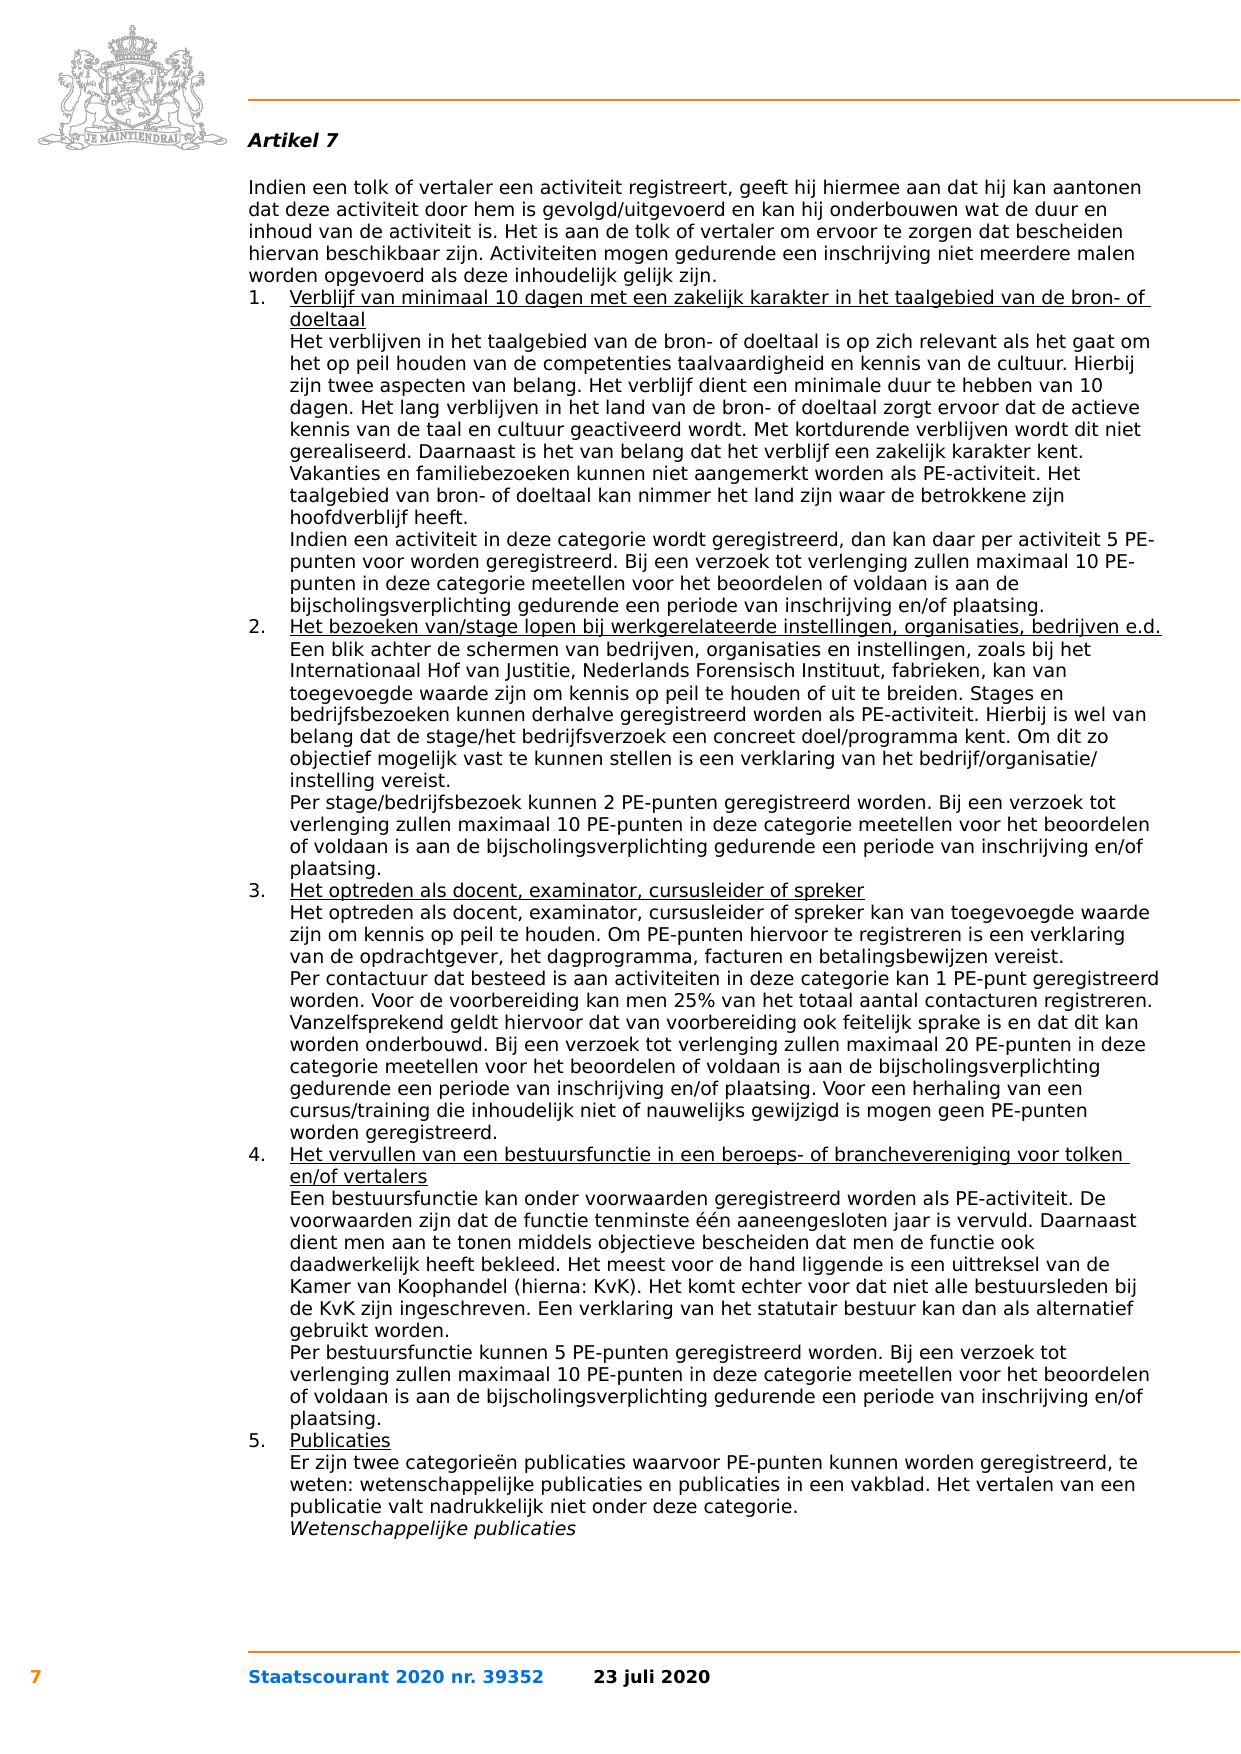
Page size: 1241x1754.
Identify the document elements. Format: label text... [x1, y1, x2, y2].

text Per stage/bedrijfsbezoek kunnen 2 PE-punten geregistreerd worden. Bij een verzoek tot verlenging zullen maximaal 10 PE-punten in deze categorie meetellen voor het beoordelen of voldaan is aan de bijscholingsverplichting gedurende een periode van inschrijving en/of plaatsing. [289, 792, 1163, 880]
text 5. Publicaties [248, 1430, 1163, 1452]
text Per contactuur dat besteed is aan activiteiten in deze categorie kan 1 PE-punt geregistreerd worden. Voor de voorbereiding kan men 25% van het totaal aantal contacturen registreren. Vanzelfsprekend geldt hiervoor dat van voorbereiding ook feitelijk sprake is en dat dit kan worden onderbouwd. Bij een verzoek tot verlenging zullen maximaal 20 PE-punten in deze categorie meetellen voor het beoordelen of voldaan is aan de bijscholingsverplichting gedurende een periode van inschrijving en/of plaatsing. Voor een herhaling van een cursus/training die inhoudelijk niet of nauwelijks gewijzigd is mogen geen PE-punten worden geregistreerd. [289, 968, 1163, 1144]
text Het optreden als docent, examinator, cursusleider of spreker kan van toegevoegde waarde zijn om kennis op peil te houden. Om PE-punten hiervoor te registreren is een verklaring van de opdrachtgever, het dagprogramma, facturen en betalingsbewijzen vereist. [289, 902, 1163, 968]
text 1. Verblijf van minimaal 10 dagen met een zakelijk karakter in het taalgebied van de bron- of doeltaal [248, 287, 1163, 331]
text 4. Het vervullen van een bestuursfunctie in een beroeps- of branchevereniging voor tolken en/of vertalers [248, 1144, 1163, 1188]
subtitle Artikel 7 [248, 130, 1163, 152]
text Een bestuursfunctie kan onder voorwaarden geregistreerd worden als PE-activiteit. De voorwaarden zijn dat de functie tenminste één aaneengesloten jaar is vervuld. Daarnaast dient men aan te tonen middels objectieve bescheiden dat men de functie ook daadwerkelijk heeft bekleed. Het meest voor de hand liggende is een uittreksel van de Kamer van Koophandel (hierna: KvK). Het komt echter voor dat niet alle bestuursleden bij de KvK zijn ingeschreven. Een verklaring van het statutair bestuur kan dan als alternatief gebruikt worden. [289, 1188, 1163, 1342]
text 3. Het optreden als docent, examinator, cursusleider of spreker [248, 880, 1163, 902]
text Een blik achter de schermen van bedrijven, organisaties en instellingen, zoals bij het Internationaal Hof van Justitie, Nederlands Forensisch Instituut, fabrieken, kan van toegevoegde waarde zijn om kennis op peil te houden of uit te breiden. Stages en bedrijfsbezoeken kunnen derhalve geregistreerd worden als PE-activiteit. Hierbij is wel van belang dat de stage/het bedrijfsverzoek een concreet doel/programma kent. Om dit zo objectief mogelijk vast te kunnen stellen is een verklaring van het bedrijf/organisatie/ instelling vereist. [289, 638, 1163, 792]
picture [38, 25, 227, 150]
text 2. Het bezoeken van/stage lopen bij werkgerelateerde instellingen, organisaties, bedrijven e.d. [248, 616, 1163, 638]
text Per bestuursfunctie kunnen 5 PE-punten geregistreerd worden. Bij een verzoek tot verlenging zullen maximaal 10 PE-punten in deze categorie meetellen voor het beoordelen of voldaan is aan de bijscholingsverplichting gedurende een periode van inschrijving en/of plaatsing. [289, 1342, 1163, 1430]
text Indien een activiteit in deze categorie wordt geregistreerd, dan kan daar per activiteit 5 PE-punten voor worden geregistreerd. Bij een verzoek tot verlenging zullen maximaal 10 PE-punten in deze categorie meetellen voor het beoordelen of voldaan is aan de bijscholingsverplichting gedurende een periode van inschrijving en/of plaatsing. [289, 528, 1163, 616]
text Wetenschappelijke publicaties [289, 1518, 1163, 1539]
text Het verblijven in het taalgebied van de bron- of doeltaal is op zich relevant als het gaat om het op peil houden van de competenties taalvaardigheid en kennis van de cultuur. Hierbij zijn twee aspecten van belang. Het verblijf dient een minimale duur te hebben van 10 dagen. Het lang verblijven in het land van de bron- of doeltaal zorgt ervoor dat de actieve kennis van de taal en cultuur geactiveerd wordt. Met kortdurende verblijven wordt dit niet gerealiseerd. Daarnaast is het van belang dat het verblijf een zakelijk karakter kent. Vakanties en familiebezoeken kunnen niet aangemerkt worden als PE-activiteit. Het taalgebied van bron- of doeltaal kan nimmer het land zijn waar de betrokkene zijn hoofdverblijf heeft. [289, 331, 1163, 528]
text Er zijn twee categorieën publicaties waarvoor PE-punten kunnen worden geregistreerd, te weten: wetenschappelijke publicaties en publicaties in een vakblad. Het vertalen van een publicatie valt nadrukkelijk niet onder deze categorie. [289, 1452, 1163, 1518]
text Indien een tolk of vertaler een activiteit registreert, geeft hij hiermee aan dat hij kan aantonen dat deze activiteit door hem is gevolgd/uitgevoerd en kan hij onderbouwen wat de duur en inhoud van de activiteit is. Het is aan de tolk of vertaler om ervoor te zorgen dat bescheiden hiervan beschikbaar zijn. Activiteiten mogen gedurende een inschrijving niet meerdere malen worden opgevoerd als deze inhoudelijk gelijk zijn. [248, 177, 1163, 287]
